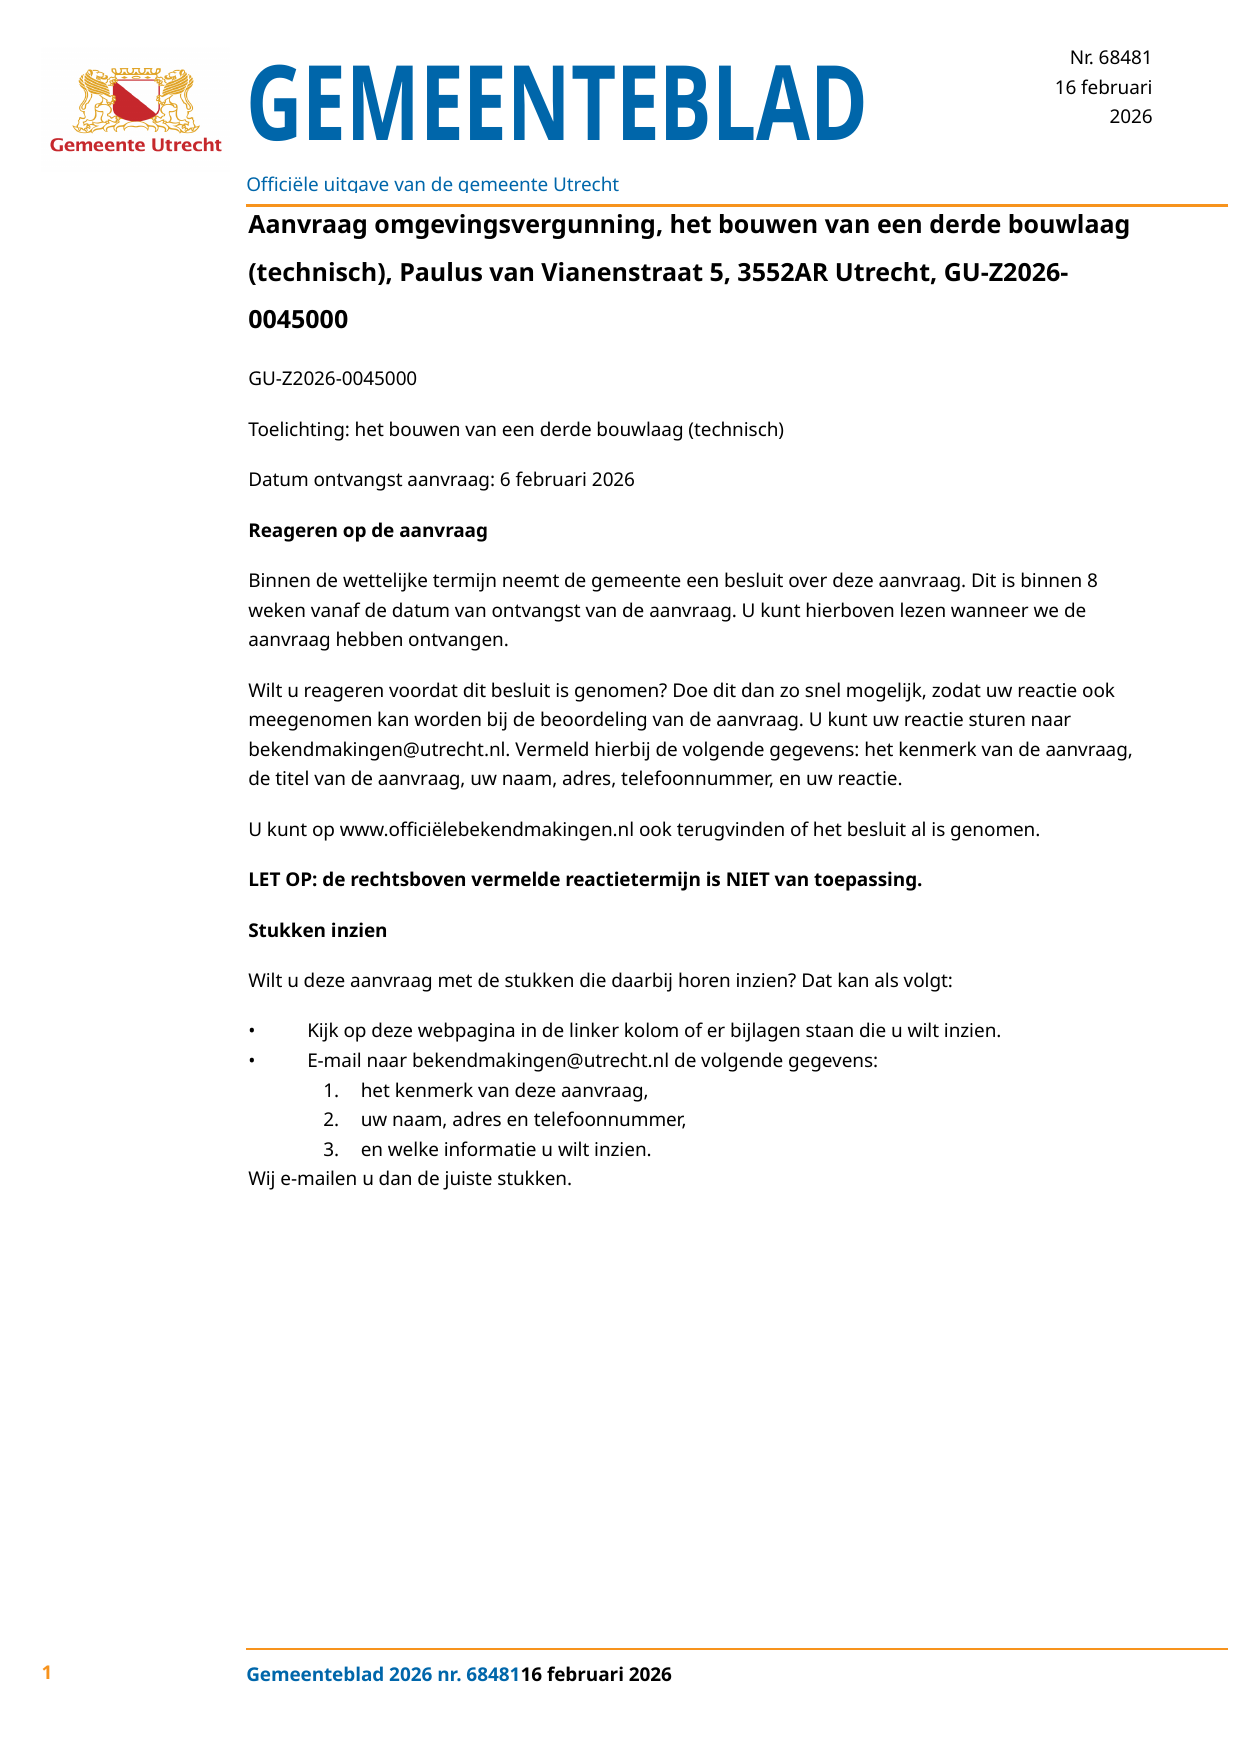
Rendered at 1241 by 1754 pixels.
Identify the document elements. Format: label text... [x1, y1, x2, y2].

text LET OP: de rechtsboven vermelde reactietermijn is NIET van toepassing. [248, 866, 1152, 892]
list het kenmerk van deze aanvraag, [323, 1077, 1152, 1102]
text Stukken inzien [248, 917, 1152, 942]
text Toelichting: het bouwen van een derde bouwlaag (technisch) [248, 416, 1152, 442]
text Aanvraag omgevingsvergunning, het bouwen van een derde bouwlaag (technisch), Paulus van Vianenstraat 5, 3552AR Utrecht, GU-Z2026-0045000 [248, 207, 1152, 336]
list en welke informatie u wilt inzien. [323, 1136, 1152, 1162]
list E-mail naar bekendmakingen@utrecht.nl de volgende gegevens: [248, 1047, 1152, 1073]
list Kijk op deze webpagina in de linker kolom of er bijlagen staan die u wilt inzien. [248, 1018, 1152, 1043]
text Datum ontvangst aanvraag: 6 februari 2026 [248, 466, 1152, 492]
text Reageren op de aanvraag [248, 517, 1152, 542]
list uw naam, adres en telefoonnummer, [323, 1106, 1152, 1132]
text Wilt u reageren voordat dit besluit is genomen? Doe dit dan zo snel mogelijk, zodat uw reactie ook meegenomen kan worden bij de beoordeling van de aanvraag. U kunt uw reactie sturen naar bekendmakingen@utrecht.nl. Vermeld hierbij de volgende gegevens: het kenmerk van de aanvraag, de titel van de aanvraag, uw naam, adres, telefoonnummer, en uw reactie. [248, 677, 1152, 791]
text Wilt u deze aanvraag met de stukken die daarbij horen inzien? Dat kan als volgt: [248, 967, 1152, 993]
text Wij e-mailen u dan de juiste stukken. [248, 1166, 1152, 1191]
picture [41, 47, 231, 172]
text Binnen de wettelijke termijn neemt de gemeente een besluit over deze aanvraag. Dit is binnen 8 weken vanaf de datum van ontvangst van de aanvraag. U kunt hierboven lezen wanneer we de aanvraag hebben ontvangen. [248, 567, 1152, 652]
text GU-Z2026-0045000 [248, 366, 1152, 391]
text U kunt op www.officiëlebekendmakingen.nl ook terugvinden of het besluit al is genomen. [248, 816, 1152, 842]
